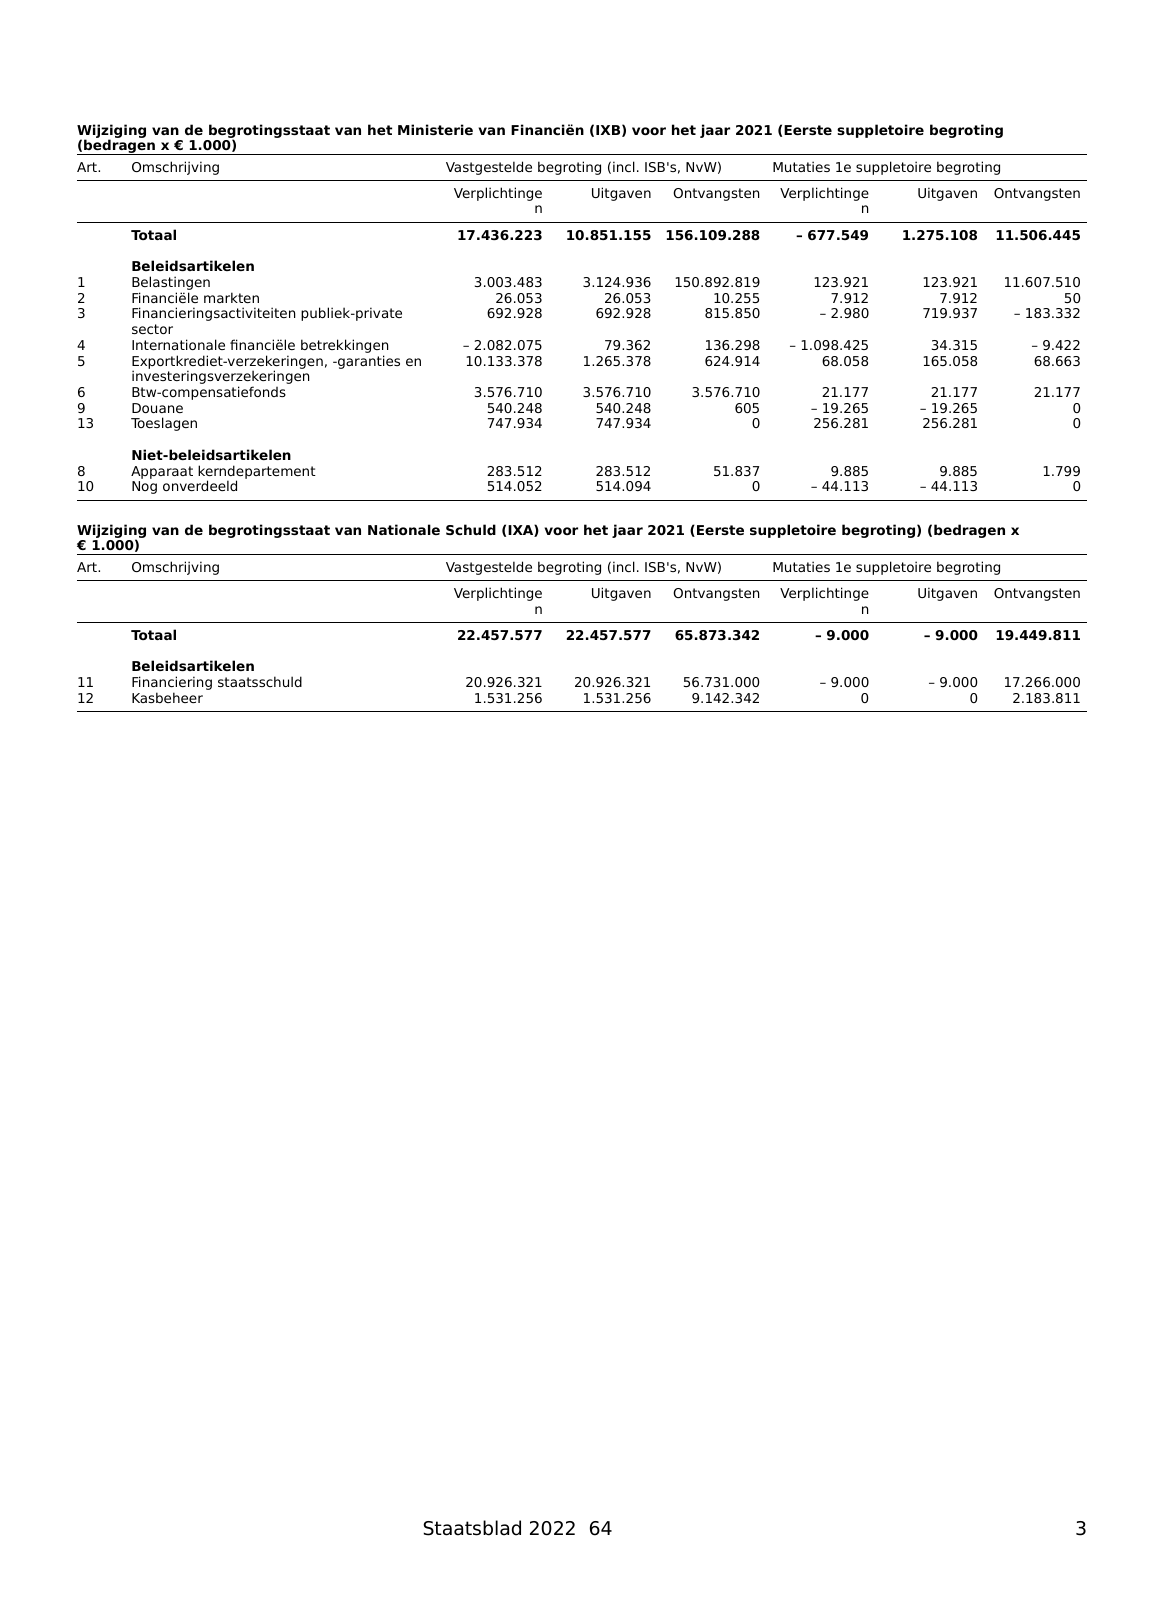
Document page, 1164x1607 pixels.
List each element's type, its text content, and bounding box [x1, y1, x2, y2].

table_cell 9.885 [766, 464, 875, 479]
table_cell 21.177 [875, 385, 984, 401]
table_cell 0 [657, 416, 766, 432]
table_cell Ontvangsten [657, 181, 766, 222]
table_cell [766, 448, 875, 463]
table_cell [657, 644, 766, 659]
table_cell [77, 243, 125, 259]
table_cell 19.449.811 [984, 623, 1087, 643]
table_cell [77, 181, 125, 222]
table_cell 3 [77, 306, 125, 338]
table_cell [875, 243, 984, 259]
table_cell Toeslagen [125, 416, 439, 432]
table_cell [766, 243, 875, 259]
table_cell [549, 243, 657, 259]
table_cell 20.926.321 [440, 675, 548, 691]
table_cell [875, 644, 984, 659]
table_cell [77, 659, 125, 675]
table_cell 10 [77, 479, 125, 499]
table_cell Omschrijving [125, 555, 439, 580]
table_cell Financiële markten [125, 290, 439, 306]
table_cell 10.133.378 [440, 353, 548, 385]
table_cell 1.275.108 [875, 223, 984, 243]
table_cell Uitgaven [875, 181, 984, 222]
table_cell 7.912 [766, 290, 875, 306]
table_cell Financieringsactiviteiten publiek-private sector [125, 306, 439, 338]
table_cell [549, 259, 657, 275]
table_cell 6 [77, 385, 125, 401]
table_cell 256.281 [766, 416, 875, 432]
table_cell Uitgaven [549, 581, 657, 622]
table_cell 11.607.510 [984, 275, 1087, 290]
table_cell 156.109.288 [657, 223, 766, 243]
table_cell 10.851.155 [549, 223, 657, 243]
table_cell 0 [766, 691, 875, 711]
table_cell [77, 259, 125, 275]
table_cell 3.576.710 [440, 385, 548, 401]
table_cell [77, 448, 125, 463]
table_cell – 19.265 [766, 401, 875, 416]
table_cell 2.183.811 [984, 691, 1087, 711]
table_cell 3.124.936 [549, 275, 657, 290]
table_cell 136.298 [657, 338, 766, 353]
table_cell 56.731.000 [657, 675, 766, 691]
table_cell – 2.980 [766, 306, 875, 338]
table_cell 3.576.710 [549, 385, 657, 401]
table_header Wijziging van de begrotingsstaat van Nationale Schuld (IXA) voor het jaar 2021 (Eerste suppletoire begroting) (bedragen x € 1.000) [77, 523, 1087, 554]
table_cell [984, 659, 1087, 675]
table_cell 283.512 [440, 464, 548, 479]
table_cell Totaal [125, 223, 439, 243]
table_cell – 183.332 [984, 306, 1087, 338]
table_cell 22.457.577 [440, 623, 548, 643]
table_cell [77, 581, 125, 622]
table_cell 123.921 [766, 275, 875, 290]
table_cell 540.248 [440, 401, 548, 416]
table_cell [125, 581, 439, 622]
table_cell Verplichtingen [440, 181, 548, 222]
table_cell 11 [77, 675, 125, 691]
table_cell 21.177 [984, 385, 1087, 401]
table_cell [440, 243, 548, 259]
table_cell 0 [657, 479, 766, 499]
table_cell 11.506.445 [984, 223, 1087, 243]
table_cell – 19.265 [875, 401, 984, 416]
table_cell – 9.000 [875, 623, 984, 643]
table_cell 5 [77, 353, 125, 385]
table_cell [440, 644, 548, 659]
table_cell 624.914 [657, 353, 766, 385]
table_cell 1.531.256 [549, 691, 657, 711]
table_cell 692.928 [549, 306, 657, 338]
table_cell 150.892.819 [657, 275, 766, 290]
table_cell 0 [984, 401, 1087, 416]
table_cell [77, 644, 125, 659]
table_cell [440, 448, 548, 463]
table_cell Beleidsartikelen [125, 259, 439, 275]
table_cell [440, 432, 548, 448]
table_cell [549, 659, 657, 675]
table_cell 514.094 [549, 479, 657, 499]
table_cell 68.058 [766, 353, 875, 385]
table_cell [984, 448, 1087, 463]
table_cell Financiering staatsschuld [125, 675, 439, 691]
table_cell [77, 432, 125, 448]
table_cell Uitgaven [549, 181, 657, 222]
table_cell [125, 243, 439, 259]
table_cell 50 [984, 290, 1087, 306]
table_cell 0 [984, 479, 1087, 499]
table_cell – 9.000 [875, 675, 984, 691]
table_cell Kasbeheer [125, 691, 439, 711]
table_cell 68.663 [984, 353, 1087, 385]
table_cell 605 [657, 401, 766, 416]
table_cell Belastingen [125, 275, 439, 290]
table_cell 747.934 [549, 416, 657, 432]
table_cell [766, 432, 875, 448]
table_cell Uitgaven [875, 581, 984, 622]
table_cell – 9.422 [984, 338, 1087, 353]
table_cell Art. [77, 155, 125, 180]
table_cell 79.362 [549, 338, 657, 353]
table_cell 9.885 [875, 464, 984, 479]
table_cell Vastgestelde begroting (incl. ISB's, NvW) [440, 555, 766, 580]
table_cell Art. [77, 555, 125, 580]
table_cell 747.934 [440, 416, 548, 432]
table_cell – 44.113 [766, 479, 875, 499]
table_cell Exportkrediet-verzekeringen, -garanties en investeringsverzekeringen [125, 353, 439, 385]
table_cell 26.053 [440, 290, 548, 306]
table_cell 0 [875, 691, 984, 711]
table_cell 8 [77, 464, 125, 479]
table_cell Mutaties 1e suppletoire begroting [766, 555, 1087, 580]
table_cell 1.799 [984, 464, 1087, 479]
table_cell Niet-beleidsartikelen [125, 448, 439, 463]
table_cell [766, 259, 875, 275]
table_cell [984, 644, 1087, 659]
table_cell Douane [125, 401, 439, 416]
table_cell 7.912 [875, 290, 984, 306]
table_cell – 44.113 [875, 479, 984, 499]
table_cell 17.436.223 [440, 223, 548, 243]
table_cell 1.265.378 [549, 353, 657, 385]
table_cell 17.266.000 [984, 675, 1087, 691]
table_cell Internationale financiële betrekkingen [125, 338, 439, 353]
table_cell [657, 448, 766, 463]
table_cell [984, 259, 1087, 275]
table_cell 123.921 [875, 275, 984, 290]
table_cell 0 [984, 416, 1087, 432]
table_cell 3.576.710 [657, 385, 766, 401]
table_cell 26.053 [549, 290, 657, 306]
table_cell [875, 448, 984, 463]
table_cell Omschrijving [125, 155, 439, 180]
table_cell Ontvangsten [984, 181, 1087, 222]
table_cell 283.512 [549, 464, 657, 479]
table_cell 692.928 [440, 306, 548, 338]
table_cell 165.058 [875, 353, 984, 385]
table_cell 34.315 [875, 338, 984, 353]
table_cell [766, 659, 875, 675]
table_cell [549, 448, 657, 463]
table_cell [77, 223, 125, 243]
table_cell Vastgestelde begroting (incl. ISB's, NvW) [440, 155, 766, 180]
table_cell 22.457.577 [549, 623, 657, 643]
table_cell 256.281 [875, 416, 984, 432]
table_cell Verplichtingen [440, 581, 548, 622]
table_cell [125, 432, 439, 448]
table_cell [875, 259, 984, 275]
table_cell Ontvangsten [984, 581, 1087, 622]
table_cell 4 [77, 338, 125, 353]
table_cell Verplichtingen [766, 581, 875, 622]
table_cell [875, 659, 984, 675]
table_cell 1 [77, 275, 125, 290]
table_cell 9.142.342 [657, 691, 766, 711]
table_cell 12 [77, 691, 125, 711]
table_header Wijziging van de begrotingsstaat van het Ministerie van Financiën (IXB) voor het jaar 2021 (Eerste suppletoire begroting (bedragen x € 1.000) [77, 122, 1087, 154]
table_cell – 9.000 [766, 675, 875, 691]
table_cell 21.177 [766, 385, 875, 401]
table_cell [984, 243, 1087, 259]
table_cell 514.052 [440, 479, 548, 499]
table_cell Apparaat kerndepartement [125, 464, 439, 479]
table_cell Nog onverdeeld [125, 479, 439, 499]
table_cell 2 [77, 290, 125, 306]
table_cell 3.003.483 [440, 275, 548, 290]
table_cell 65.873.342 [657, 623, 766, 643]
table_cell 1.531.256 [440, 691, 548, 711]
table_cell [125, 644, 439, 659]
table_cell [657, 432, 766, 448]
table_cell [440, 659, 548, 675]
table_cell [657, 243, 766, 259]
table_cell [766, 644, 875, 659]
table_cell 540.248 [549, 401, 657, 416]
table_cell [77, 623, 125, 643]
table_cell 13 [77, 416, 125, 432]
table_cell 20.926.321 [549, 675, 657, 691]
table_cell – 677.549 [766, 223, 875, 243]
table_cell [440, 259, 548, 275]
table_cell – 2.082.075 [440, 338, 548, 353]
table_cell Verplichtingen [766, 181, 875, 222]
table_cell [549, 644, 657, 659]
table_cell [657, 259, 766, 275]
table_cell Beleidsartikelen [125, 659, 439, 675]
table_cell 10.255 [657, 290, 766, 306]
table_cell Btw-compensatiefonds [125, 385, 439, 401]
table_cell Ontvangsten [657, 581, 766, 622]
table_cell 815.850 [657, 306, 766, 338]
table_cell 51.837 [657, 464, 766, 479]
table_cell – 9.000 [766, 623, 875, 643]
table_cell [875, 432, 984, 448]
table_cell [549, 432, 657, 448]
table_cell [984, 432, 1087, 448]
table_cell Mutaties 1e suppletoire begroting [766, 155, 1087, 180]
table_cell 9 [77, 401, 125, 416]
table_cell – 1.098.425 [766, 338, 875, 353]
table_cell [125, 181, 439, 222]
table_cell 719.937 [875, 306, 984, 338]
table_cell Totaal [125, 623, 439, 643]
table_cell [657, 659, 766, 675]
